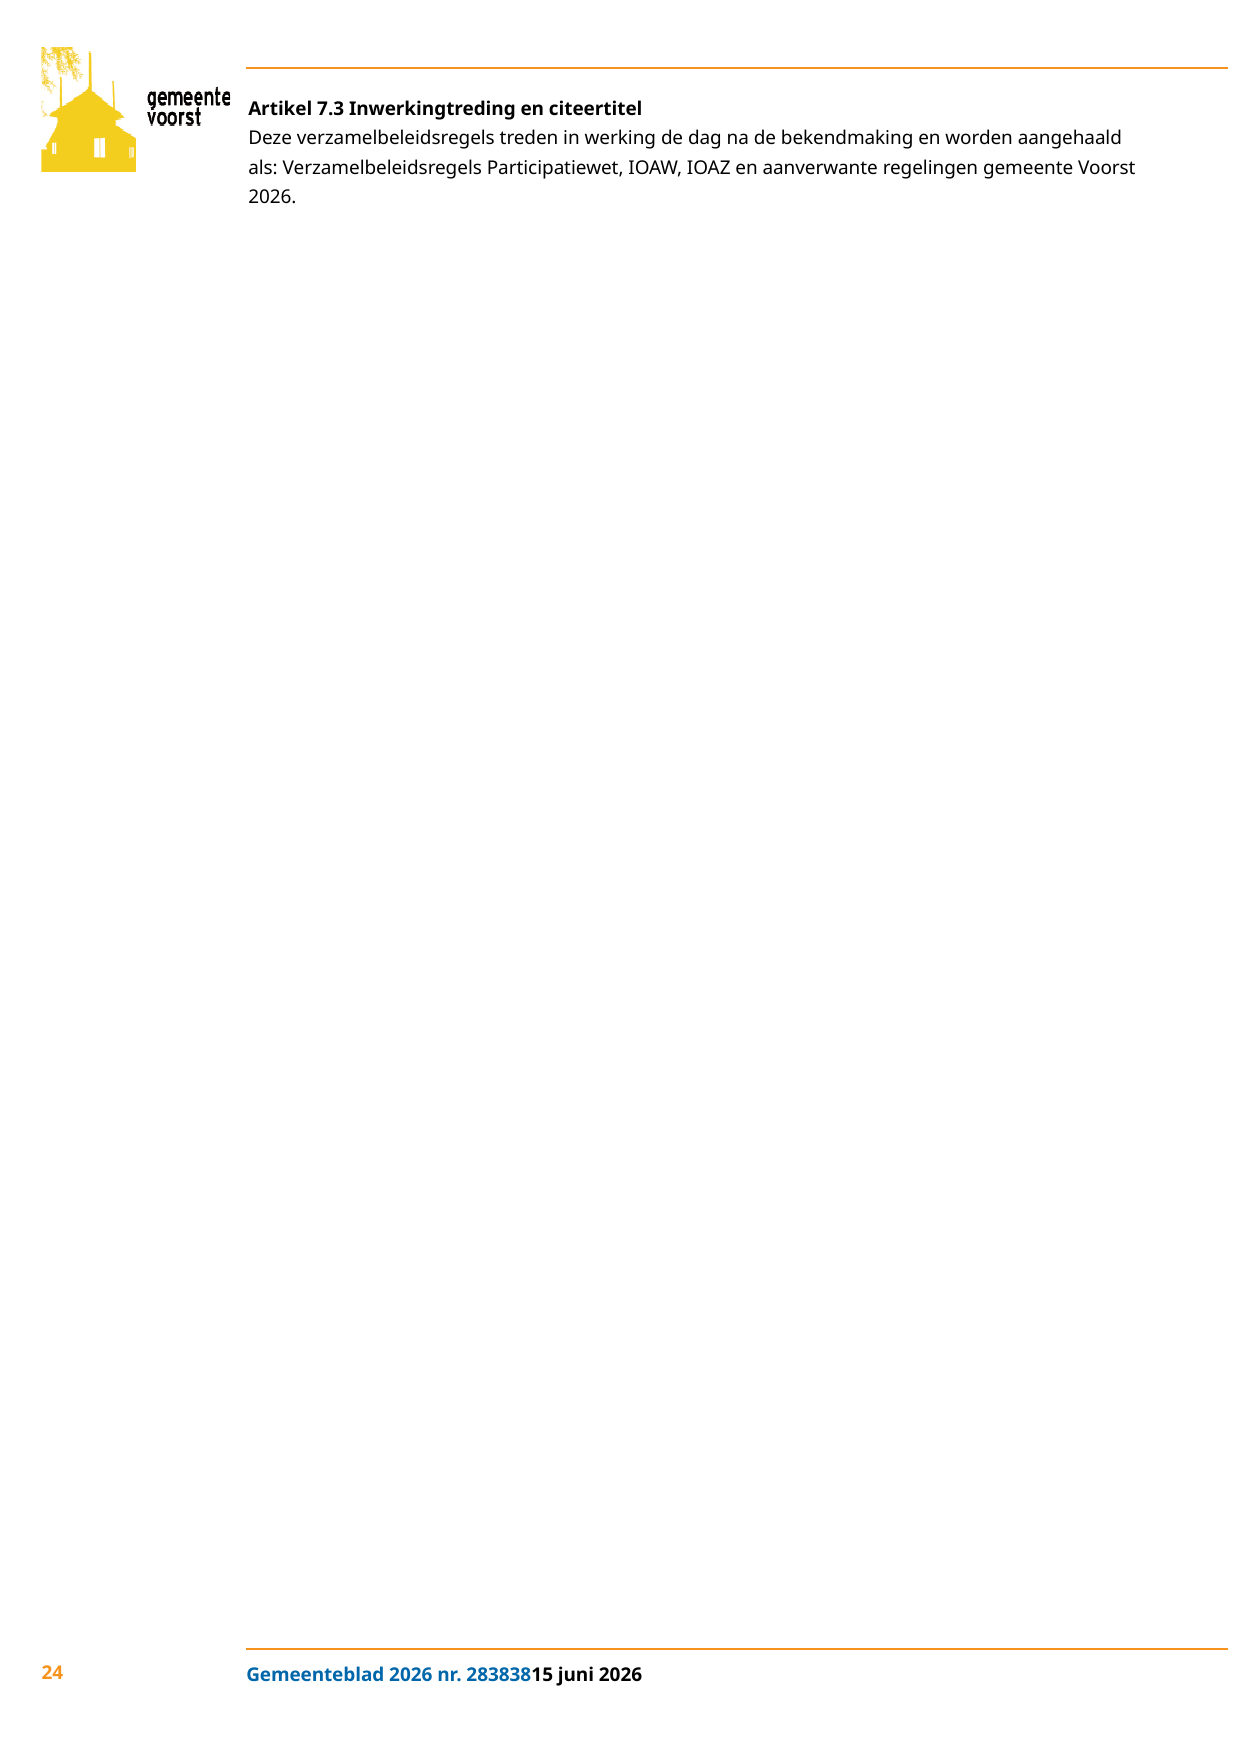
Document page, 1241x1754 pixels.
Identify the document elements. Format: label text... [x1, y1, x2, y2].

text Artikel 7.3 Inwerkingtreding en citeertitel [248, 95, 1152, 121]
picture [41, 47, 231, 172]
text Deze verzamelbeleidsregels treden in werking de dag na de bekendmaking en worden aangehaald als: Verzamelbeleidsregels Participatiewet, IOAW, IOAZ en aanverwante regelingen gemeente Voorst 2026. [248, 124, 1152, 209]
